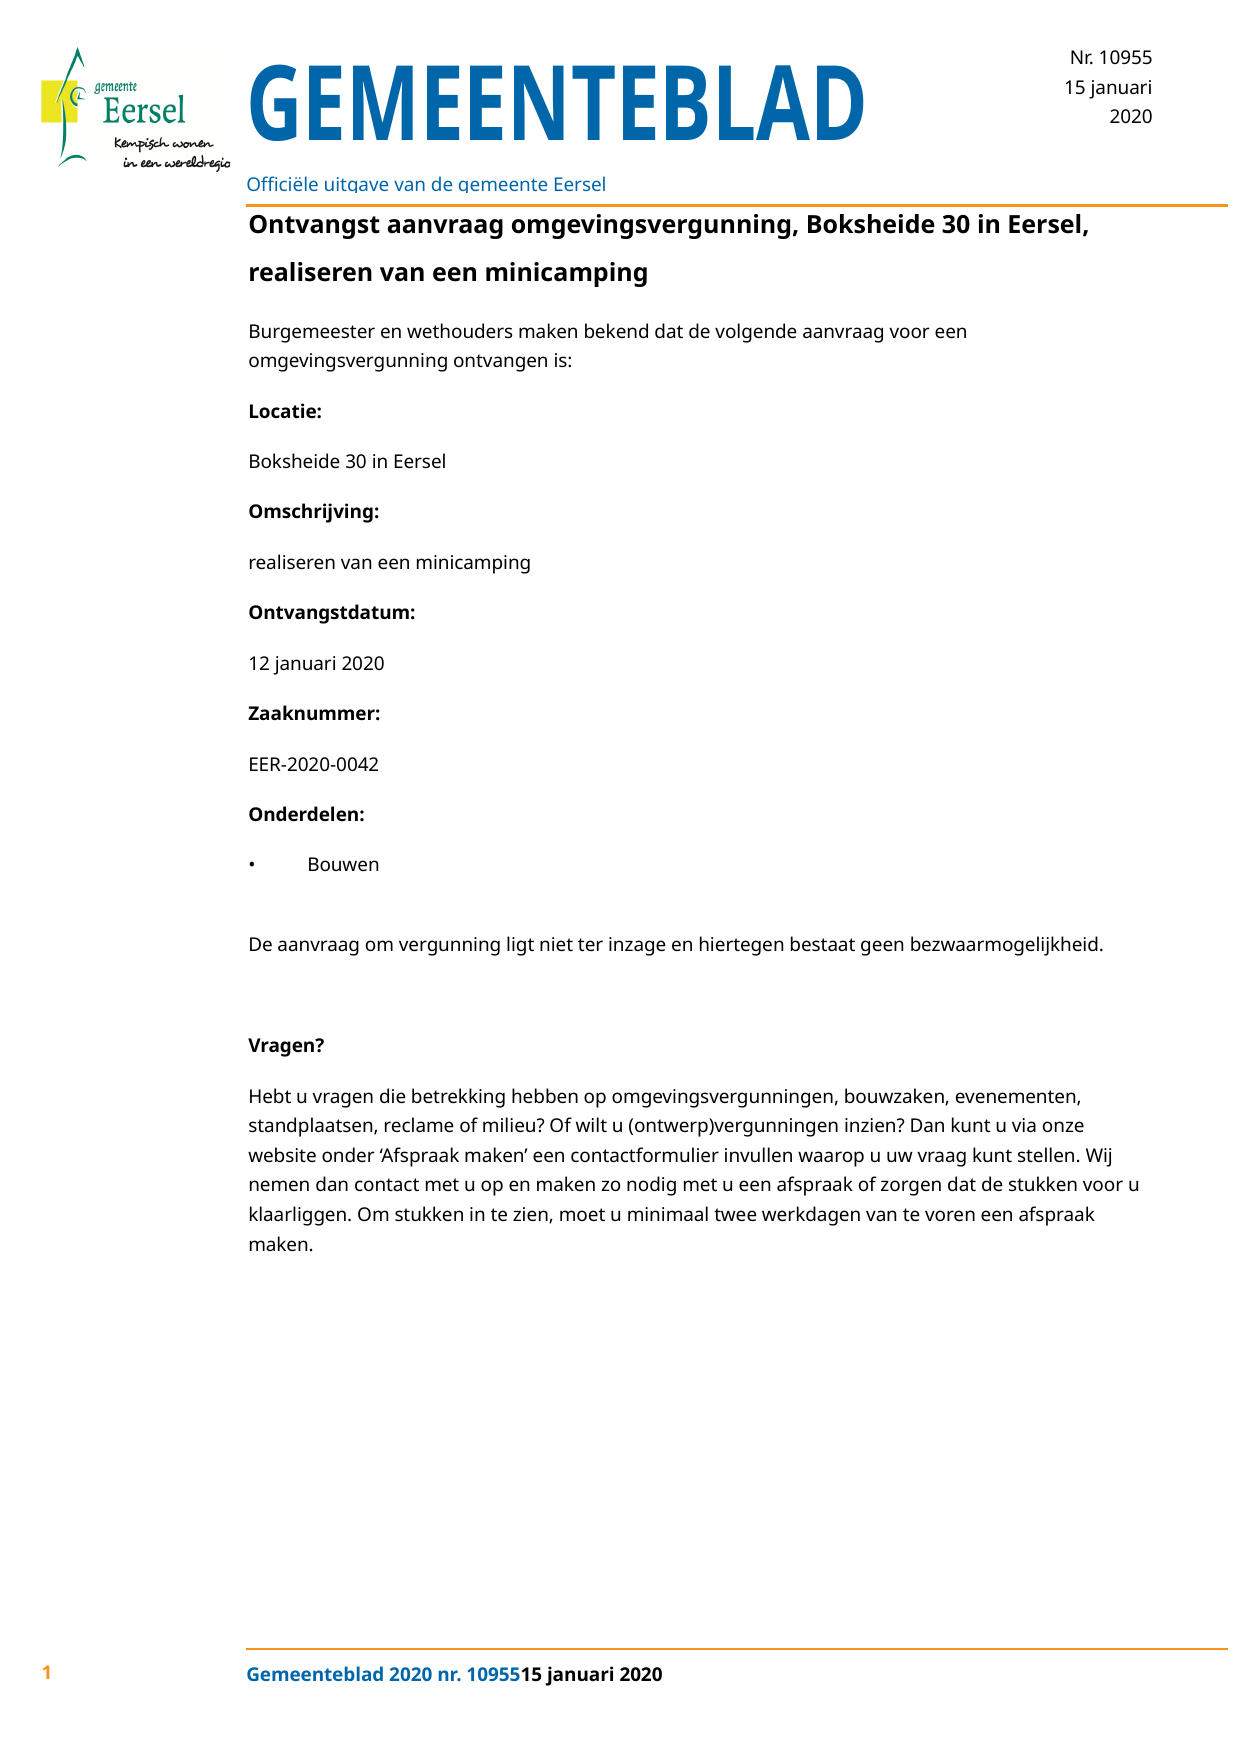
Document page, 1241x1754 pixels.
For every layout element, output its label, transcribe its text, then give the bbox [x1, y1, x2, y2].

text De aanvraag om vergunning ligt niet ter inzage en hiertegen bestaat geen bezwaarmogelijkheid. [248, 932, 1152, 957]
picture [41, 47, 231, 172]
text Ontvangst aanvraag omgevingsvergunning, Boksheide 30 in Eersel, realiseren van een minicamping [248, 207, 1152, 288]
text Hebt u vragen die betrekking hebben op omgevingsvergunningen, bouwzaken, evenementen, standplaatsen, reclame of milieu? Of wilt u (ontwerp)vergunningen inzien? Dan kunt u via onze website onder ‘Afspraak maken’ een contactformulier invullen waarop u uw vraag kunt stellen. Wij nemen dan contact met u op en maken zo nodig met u een afspraak of zorgen dat de stukken voor u klaarliggen. Om stukken in te zien, moet u minimaal twee werkdagen van te voren een afspraak maken. [248, 1083, 1152, 1257]
text Onderdelen: [248, 801, 1152, 827]
text Burgemeester en wethouders maken bekend dat de volgende aanvraag voor een omgevingsvergunning ontvangen is: [248, 318, 1152, 373]
list Bouwen [248, 852, 1152, 877]
text EER-2020-0042 [248, 751, 1152, 777]
text Vragen? [248, 1032, 1152, 1058]
text Ontvangstdatum: [248, 599, 1152, 625]
text 12 januari 2020 [248, 650, 1152, 676]
text Zaaknummer: [248, 700, 1152, 726]
text Omschrijving: [248, 499, 1152, 524]
text realiseren van een minicamping [248, 549, 1152, 575]
text Boksheide 30 in Eersel [248, 448, 1152, 474]
text Locatie: [248, 398, 1152, 424]
